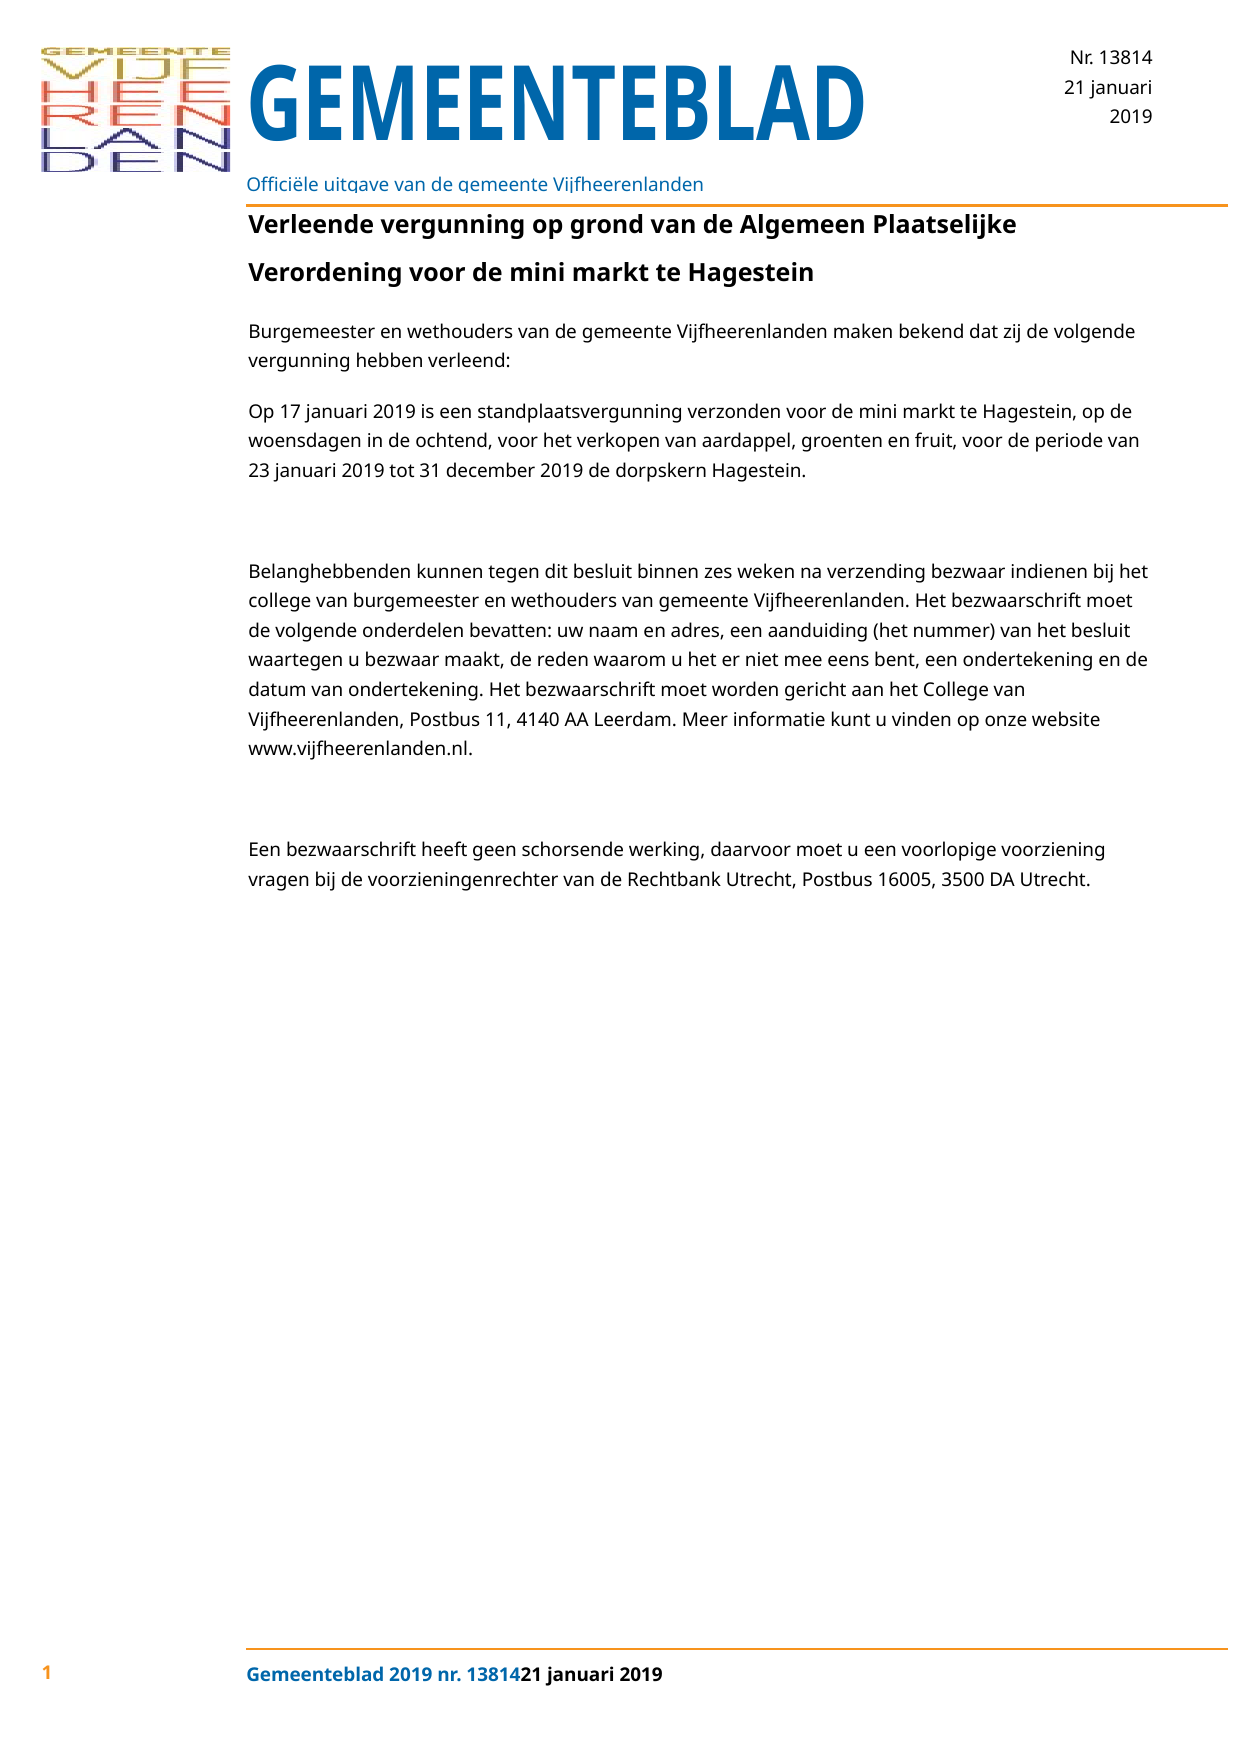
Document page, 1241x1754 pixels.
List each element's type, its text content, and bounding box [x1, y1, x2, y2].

picture [41, 47, 231, 172]
text Belanghebbenden kunnen tegen dit besluit binnen zes weken na verzending bezwaar indienen bij het college van burgemeester en wethouders van gemeente Vijfheerenlanden. Het bezwaarschrift moet de volgende onderdelen bevatten: uw naam en adres, een aanduiding (het nummer) van het besluit waartegen u bezwaar maakt, de reden waarom u het er niet mee eens bent, een ondertekening en de datum van ondertekening. Het bezwaarschrift moet worden gericht aan het College van Vijfheerenlanden, Postbus 11, 4140 AA Leerdam. Meer informatie kunt u vinden op onze website www.vijfheerenlanden.nl. [248, 558, 1152, 761]
text Op 17 januari 2019 is een standplaatsvergunning verzonden voor de mini markt te Hagestein, op de woensdagen in de ochtend, voor het verkopen van aardappel, groenten en fruit, voor de periode van 23 januari 2019 tot 31 december 2019 de dorpskern Hagestein. [248, 398, 1152, 483]
text Burgemeester en wethouders van de gemeente Vijfheerenlanden maken bekend dat zij de volgende vergunning hebben verleend: [248, 318, 1152, 373]
text Verleende vergunning op grond van de Algemeen Plaatselijke Verordening voor de mini markt te Hagestein [248, 207, 1152, 288]
text Een bezwaarschrift heeft geen schorsende werking, daarvoor moet u een voorlopige voorziening vragen bij de voorzieningenrechter van de Rechtbank Utrecht, Postbus 16005, 3500 DA Utrecht. [248, 836, 1152, 892]
